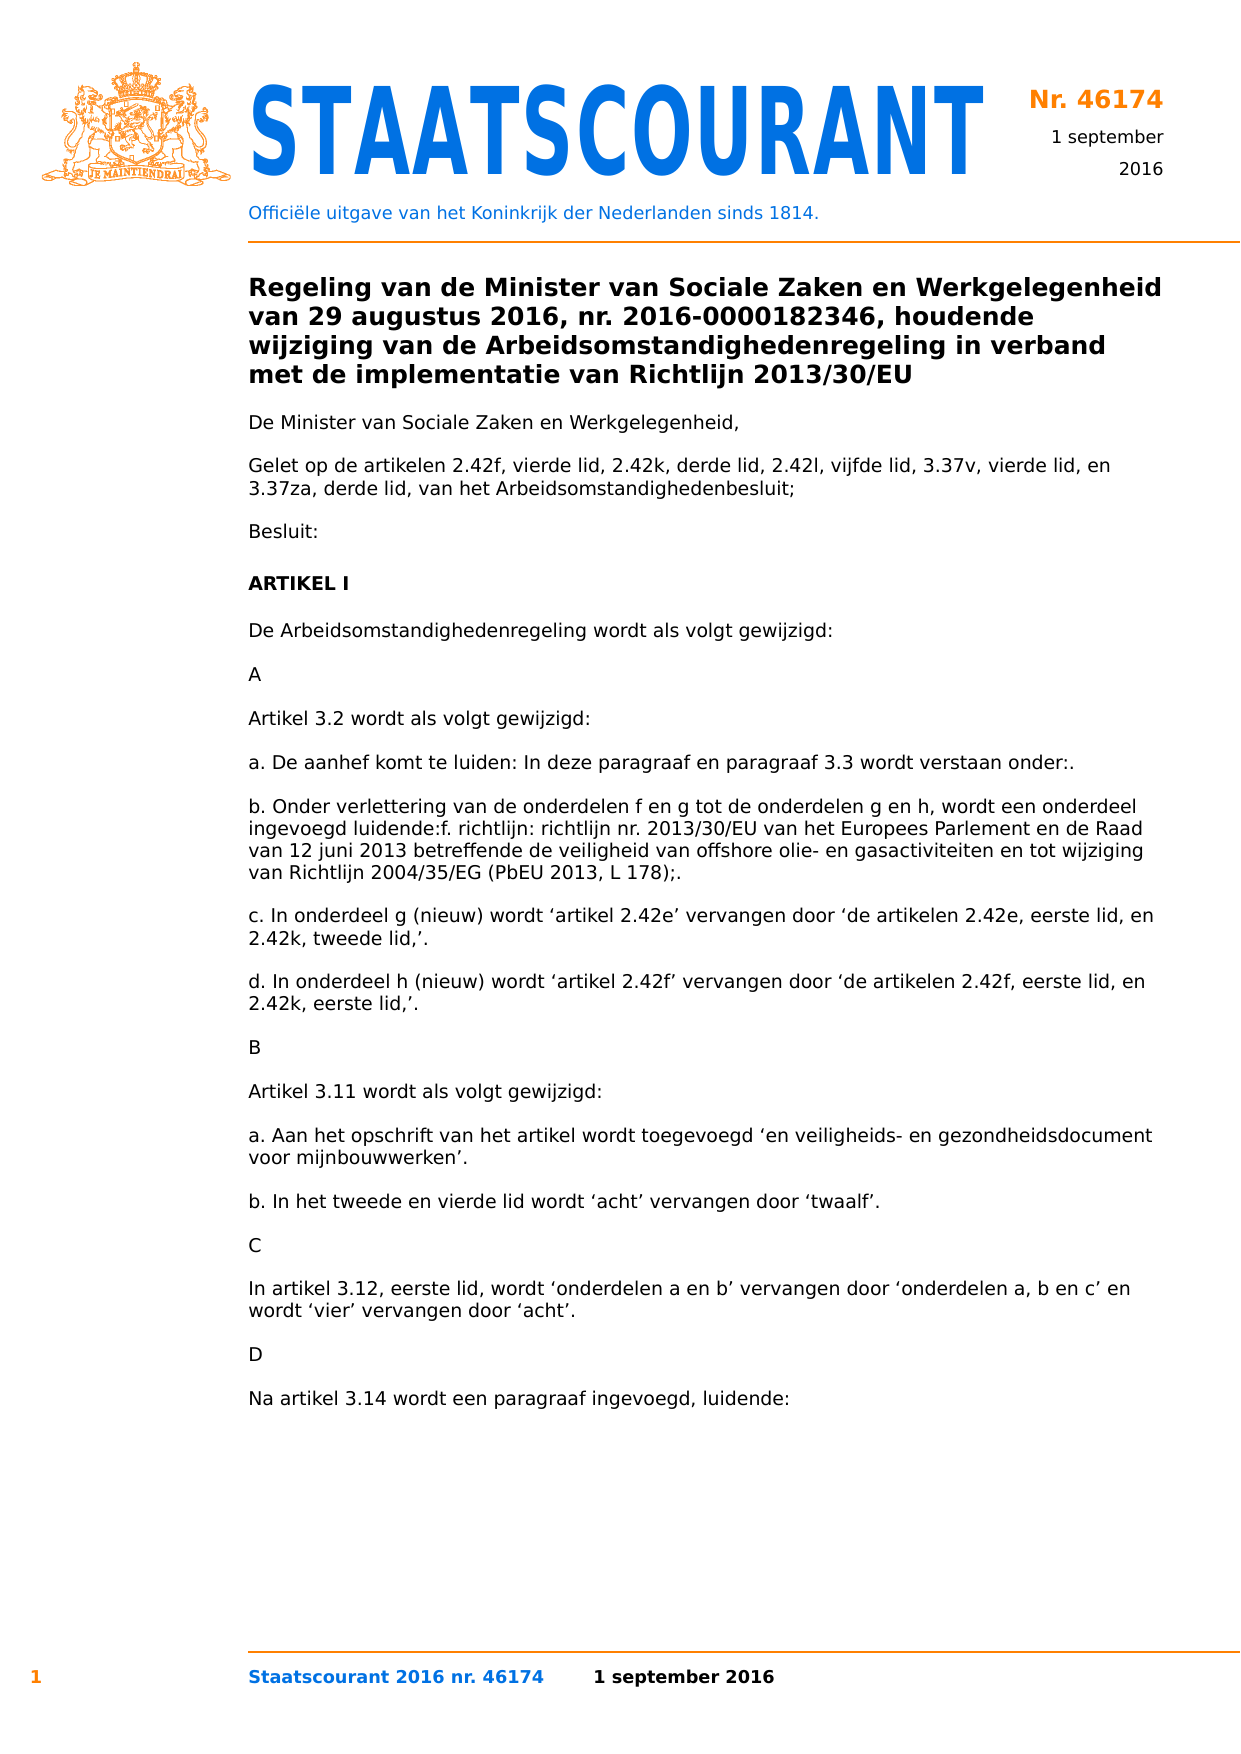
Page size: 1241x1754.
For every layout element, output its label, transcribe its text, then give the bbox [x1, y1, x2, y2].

subtitle Regeling van de Minister van Sociale Zaken en Werkgelegenheid van 29 augustus 2016, nr. 2016-0000182346, houdende wijziging van de Arbeidsomstandighedenregeling in verband met de implementatie van Richtlijn 2013/30/EU [248, 273, 1163, 390]
text d. In onderdeel h (nieuw) wordt ‘artikel 2.42f’ vervangen door ‘de artikelen 2.42f, eerste lid, en 2.42k, eerste lid,’. [248, 971, 1163, 1015]
text Artikel 3.11 wordt als volgt gewijzigd: [248, 1081, 1163, 1103]
table_header Nr. 46174 [998, 62, 1240, 121]
text B [248, 1037, 1163, 1059]
text A [248, 664, 1163, 686]
text In artikel 3.12, eerste lid, wordt ‘onderdelen a en b’ vervangen door ‘onderdelen a, b en c’ en wordt ‘vier’ vervangen door ‘acht’. [248, 1278, 1163, 1322]
picture [41, 62, 231, 186]
text a. Aan het opschrift van het artikel wordt toegevoegd ‘en veiligheids- en gezondheidsdocument voor mijnbouwwerken’. [248, 1125, 1163, 1169]
text Artikel 3.2 wordt als volgt gewijzigd: [248, 708, 1163, 730]
table_cell Officiële uitgave van het Koninkrijk der Nederlanden sinds 1814. [248, 203, 1240, 241]
text Gelet op de artikelen 2.42f, vierde lid, 2.42k, derde lid, 2.42l, vijfde lid, 3.37v, vierde lid, en 3.37za, derde lid, van het Arbeidsomstandighedenbesluit; [248, 455, 1163, 499]
text b. Onder verlettering van de onderdelen f en g tot de onderdelen g en h, wordt een onderdeel ingevoegd luidende:f. richtlijn: richtlijn nr. 2013/30/EU van het Europees Parlement en de Raad van 12 juni 2013 betreffende de veiligheid van offshore olie- en gasactiviteiten en tot wijziging van Richtlijn 2004/35/EG (PbEU 2013, L 178);. [248, 796, 1163, 883]
text De Arbeidsomstandighedenregeling wordt als volgt gewijzigd: [248, 620, 1163, 642]
text C [248, 1234, 1163, 1256]
table_header [25, 62, 248, 241]
text b. In het tweede en vierde lid wordt ‘acht’ vervangen door ‘twaalf’. [248, 1191, 1163, 1213]
text a. De aanhef komt te luiden: In deze paragraaf en paragraaf 3.3 wordt verstaan onder:. [248, 752, 1163, 774]
text D [248, 1344, 1163, 1366]
subtitle ARTIKEL I [248, 573, 1163, 595]
text Na artikel 3.14 wordt een paragraaf ingevoegd, luidende: [248, 1388, 1163, 1410]
text De Minister van Sociale Zaken en Werkgelegenheid, [248, 412, 1163, 433]
text Besluit: [248, 521, 1163, 543]
text c. In onderdeel g (nieuw) wordt ‘artikel 2.42e’ vervangen door ‘de artikelen 2.42e, eerste lid, en 2.42k, tweede lid,’. [248, 905, 1163, 949]
table_cell 2016 [998, 153, 1240, 203]
table_cell 1 september [998, 121, 1240, 153]
table_header STAATSCOURANT [248, 62, 998, 203]
